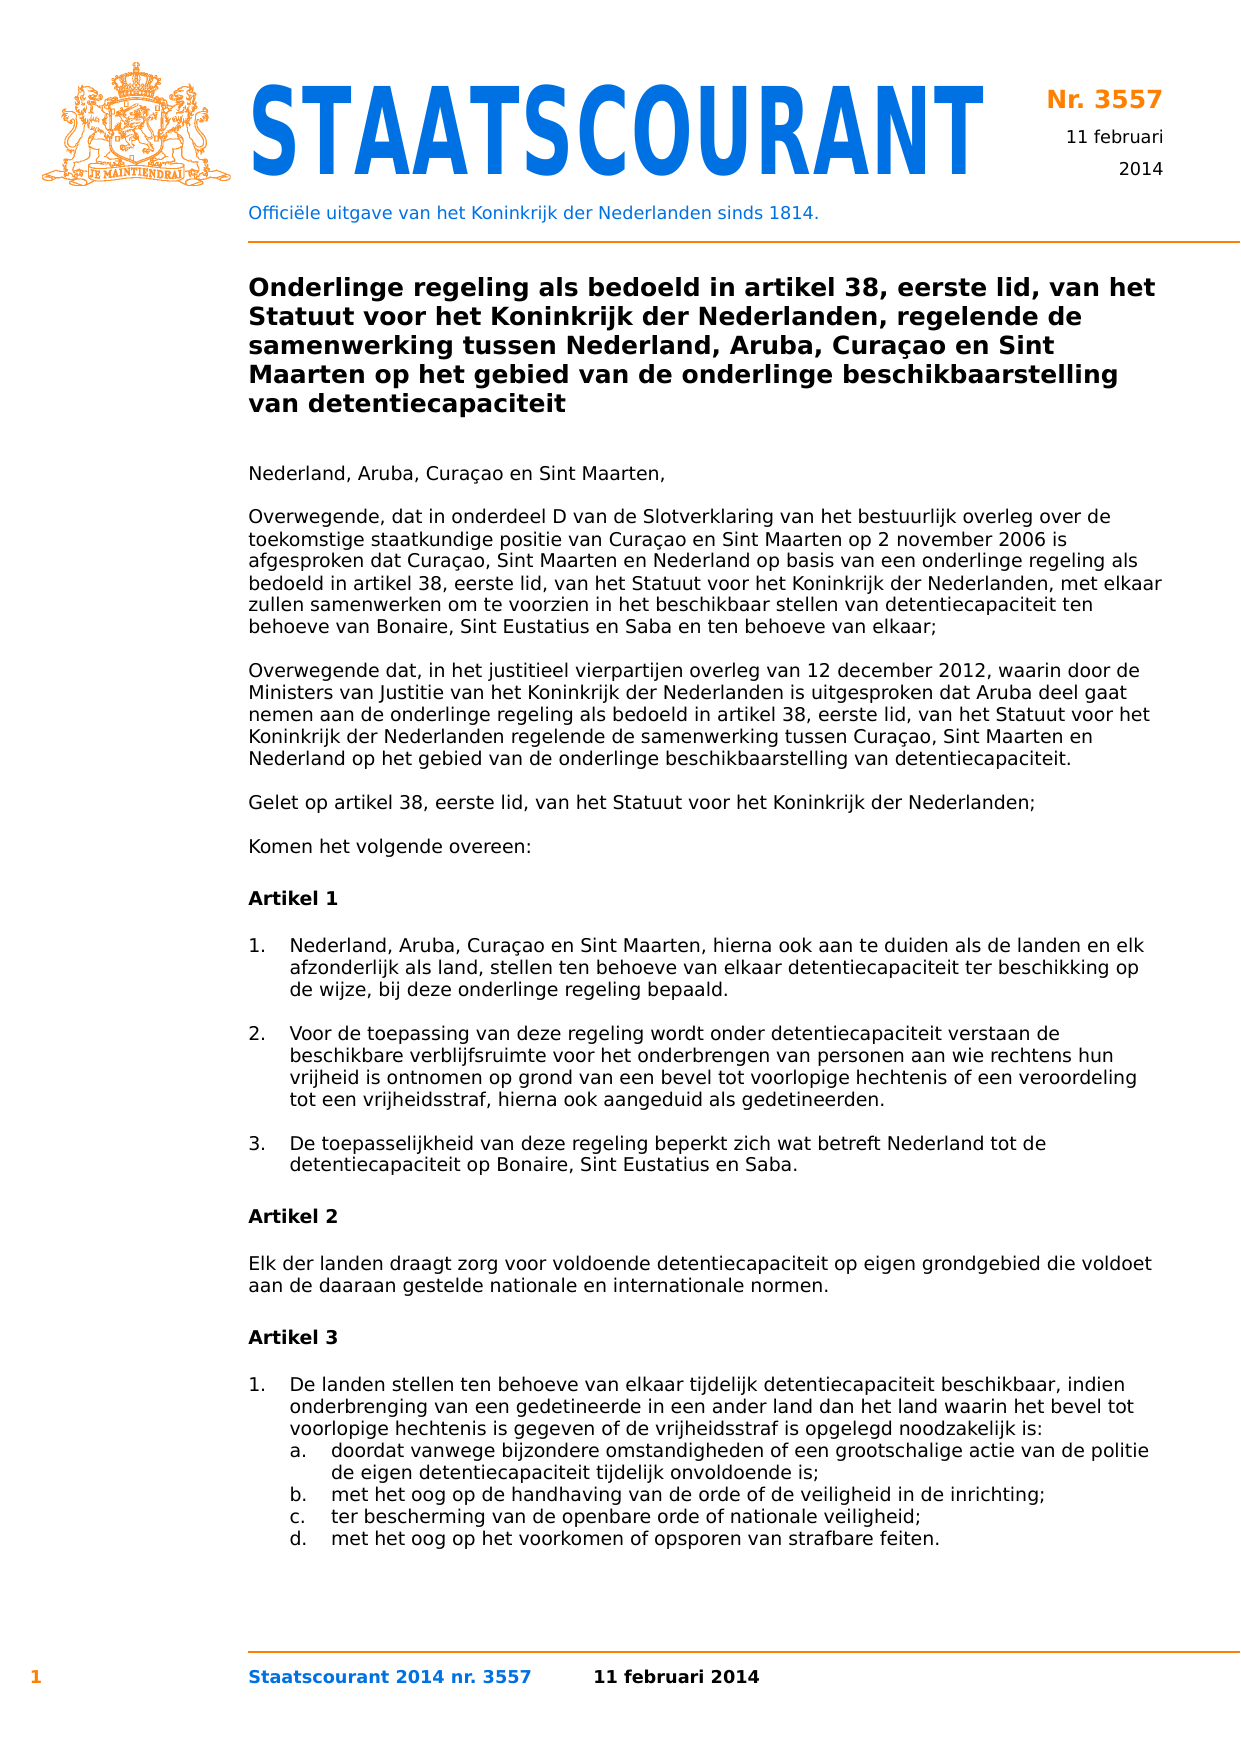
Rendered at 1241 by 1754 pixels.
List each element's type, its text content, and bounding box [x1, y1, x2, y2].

text Overwegende dat, in het justitieel vierpartijen overleg van 12 december 2012, waarin door de Ministers van Justitie van het Koninkrijk der Nederlanden is uitgesproken dat Aruba deel gaat nemen aan de onderlinge regeling als bedoeld in artikel 38, eerste lid, van het Statuut voor het Koninkrijk der Nederlanden regelende de samenwerking tussen Curaçao, Sint Maarten en Nederland op het gebied van de onderlinge beschikbaarstelling van detentiecapaciteit. [248, 660, 1163, 770]
subtitle Artikel 1 [248, 888, 1163, 910]
table_header Nr. 3557 [998, 62, 1240, 121]
picture [41, 62, 231, 186]
text c. ter bescherming van de openbare orde of nationale veiligheid; [289, 1506, 1163, 1528]
text a. doordat vanwege bijzondere omstandigheden of een grootschalige actie van de politie de eigen detentiecapaciteit tijdelijk onvoldoende is; [289, 1440, 1163, 1484]
text Elk der landen draagt zorg voor voldoende detentiecapaciteit op eigen grondgebied die voldoet aan de daaraan gestelde nationale en internationale normen. [248, 1253, 1163, 1297]
text 1. Nederland, Aruba, Curaçao en Sint Maarten, hierna ook aan te duiden als de landen en elk afzonderlijk als land, stellen ten behoeve van elkaar detentiecapaciteit ter beschikking op de wijze, bij deze onderlinge regeling bepaald. [248, 935, 1163, 1001]
text d. met het oog op het voorkomen of opsporen van strafbare feiten. [289, 1528, 1163, 1550]
subtitle Artikel 2 [248, 1206, 1163, 1228]
text Nederland, Aruba, Curaçao en Sint Maarten, [248, 463, 1163, 484]
text Overwegende, dat in onderdeel D van de Slotverklaring van het bestuurlijk overleg over de toekomstige staatkundige positie van Curaçao en Sint Maarten op 2 november 2006 is afgesproken dat Curaçao, Sint Maarten en Nederland op basis van een onderlinge regeling als bedoeld in artikel 38, eerste lid, van het Statuut voor het Koninkrijk der Nederlanden, met elkaar zullen samenwerken om te voorzien in het beschikbaar stellen van detentiecapaciteit ten behoeve van Bonaire, Sint Eustatius en Saba en ten behoeve van elkaar; [248, 506, 1163, 638]
text b. met het oog op de handhaving van de orde of de veiligheid in de inrichting; [289, 1484, 1163, 1506]
table_header STAATSCOURANT [248, 62, 998, 203]
subtitle Onderlinge regeling als bedoeld in artikel 38, eerste lid, van het Statuut voor het Koninkrijk der Nederlanden, regelende de samenwerking tussen Nederland, Aruba, Curaçao en Sint Maarten op het gebied van de onderlinge beschikbaarstelling van detentiecapaciteit [248, 273, 1163, 419]
text 1. De landen stellen ten behoeve van elkaar tijdelijk detentiecapaciteit beschikbaar, indien onderbrenging van een gedetineerde in een ander land dan het land waarin het bevel tot voorlopige hechtenis is gegeven of de vrijheidsstraf is opgelegd noodzakelijk is: [248, 1374, 1163, 1440]
table_cell Officiële uitgave van het Koninkrijk der Nederlanden sinds 1814. [248, 203, 1240, 241]
text Komen het volgende overeen: [248, 836, 1163, 858]
text Gelet op artikel 38, eerste lid, van het Statuut voor het Koninkrijk der Nederlanden; [248, 792, 1163, 814]
subtitle Artikel 3 [248, 1327, 1163, 1349]
table_header [25, 62, 248, 241]
table_cell 11 februari [998, 121, 1240, 153]
text 2. Voor de toepassing van deze regeling wordt onder detentiecapaciteit verstaan de beschikbare verblijfsruimte voor het onderbrengen van personen aan wie rechtens hun vrijheid is ontnomen op grond van een bevel tot voorlopige hechtenis of een veroordeling tot een vrijheidsstraf, hierna ook aangeduid als gedetineerden. [248, 1023, 1163, 1111]
table_cell 2014 [998, 153, 1240, 203]
text 3. De toepasselijkheid van deze regeling beperkt zich wat betreft Nederland tot de detentiecapaciteit op Bonaire, Sint Eustatius en Saba. [248, 1132, 1163, 1176]
